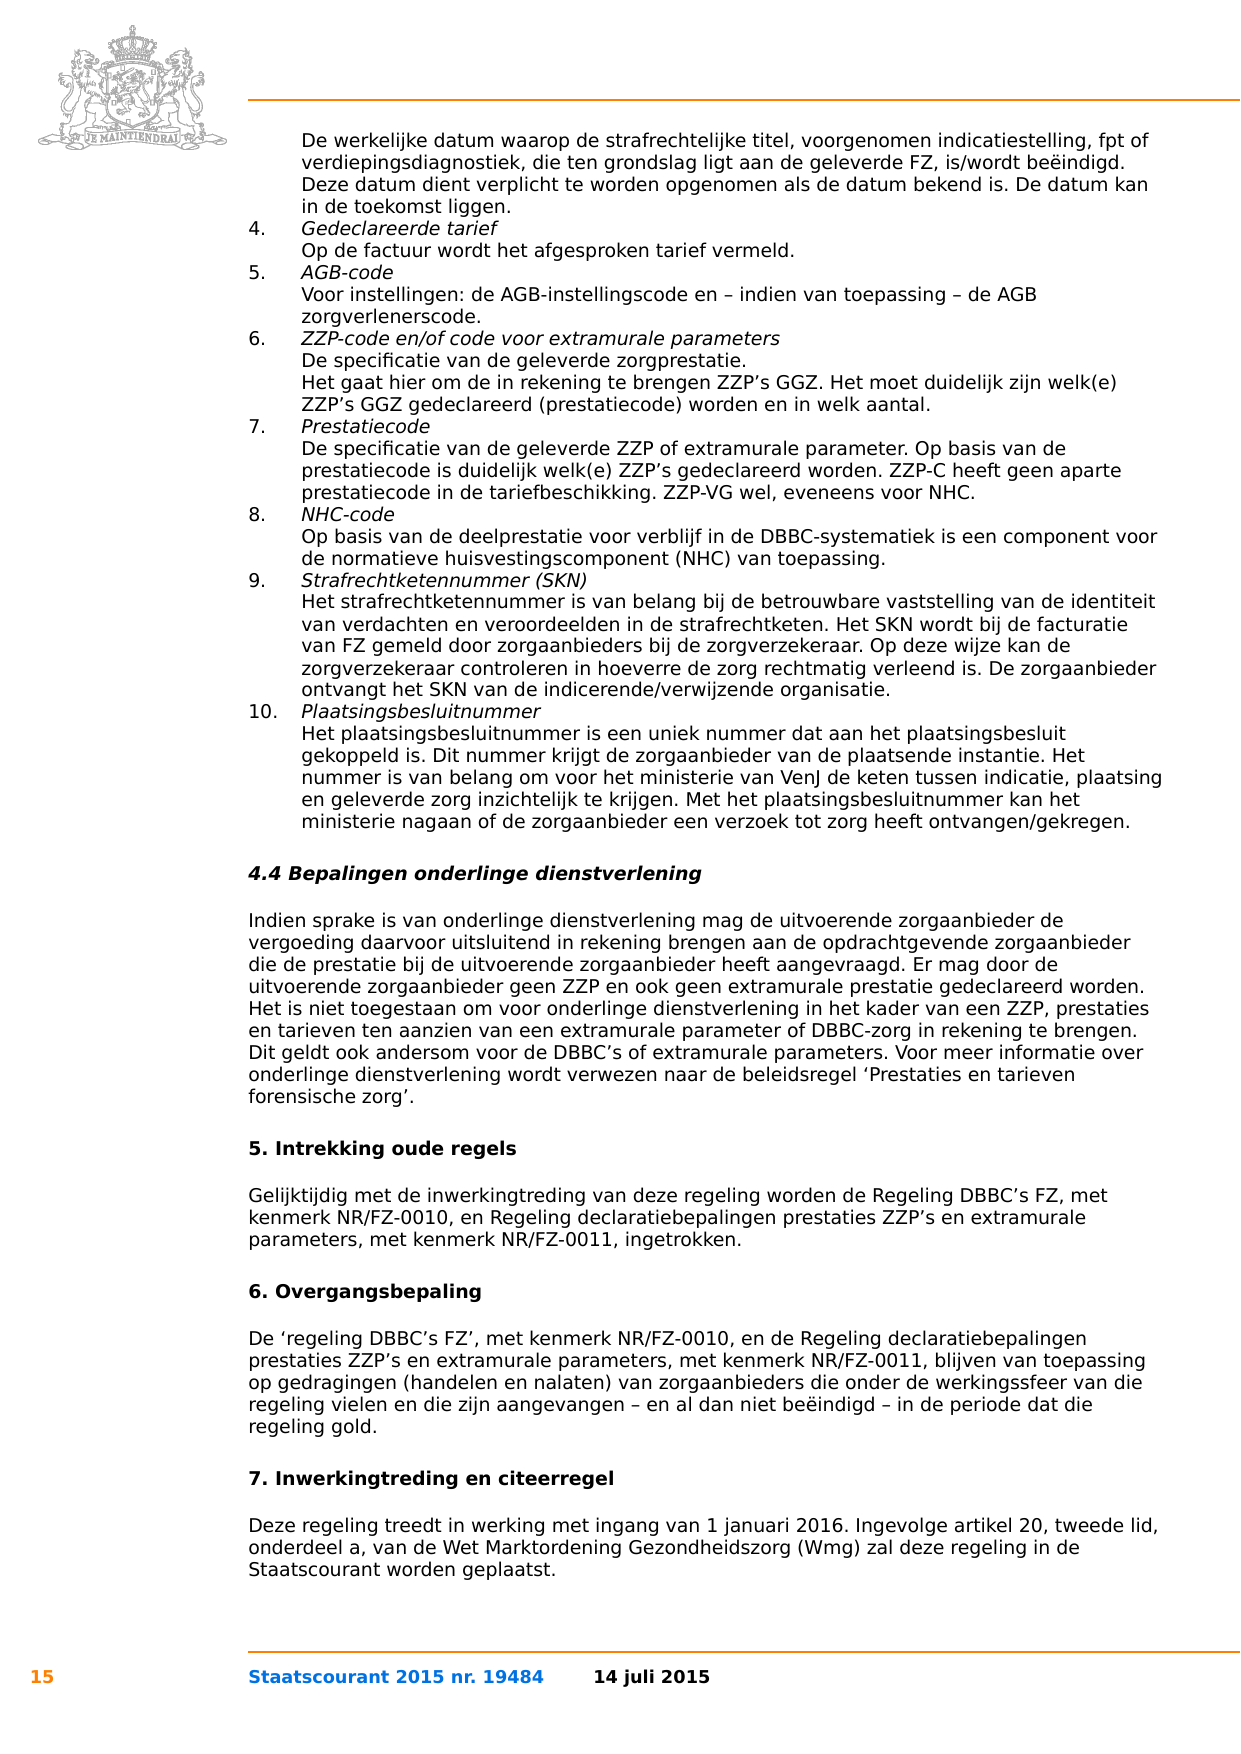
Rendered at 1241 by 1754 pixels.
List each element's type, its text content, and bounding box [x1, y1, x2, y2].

subtitle 4.4 Bepalingen onderlinge dienstverlening [248, 863, 1163, 885]
text 8. NHC-code [248, 503, 1163, 526]
text Het gaat hier om de in rekening te brengen ZZP’s GGZ. Het moet duidelijk zijn welk(e) ZZP’s GGZ gedeclareerd (prestatiecode) worden en in welk aantal. [301, 372, 1163, 416]
text Het strafrechtketennummer is van belang bij de betrouwbare vaststelling van de identiteit van verdachten en veroordeelden in de strafrechtketen. Het SKN wordt bij de facturatie van FZ gemeld door zorgaanbieders bij de zorgverzekeraar. Op deze wijze kan de zorgverzekeraar controleren in hoeverre de zorg rechtmatig verleend is. De zorgaanbieder ontvangt het SKN van de indicerende/verwijzende organisatie. [301, 591, 1163, 701]
text Het plaatsingsbesluitnummer is een uniek nummer dat aan het plaatsingsbesluit gekoppeld is. Dit nummer krijgt de zorgaanbieder van de plaatsende instantie. Het nummer is van belang om voor het ministerie van VenJ de keten tussen indicatie, plaatsing en geleverde zorg inzichtelijk te krijgen. Met het plaatsingsbesluitnummer kan het ministerie nagaan of de zorgaanbieder een verzoek tot zorg heeft ontvangen/gekregen. [301, 723, 1163, 833]
text Op de factuur wordt het afgesproken tarief vermeld. [301, 240, 1163, 262]
subtitle 5. Intrekking oude regels [248, 1138, 1163, 1160]
text De specificatie van de geleverde ZZP of extramurale parameter. Op basis van de prestatiecode is duidelijk welk(e) ZZP’s gedeclareerd worden. ZZP-C heeft geen aparte prestatiecode in de tariefbeschikking. ZZP-VG wel, eveneens voor NHC. [301, 438, 1163, 503]
picture [38, 25, 227, 150]
text 5. AGB-code [248, 262, 1163, 284]
text 7. Prestatiecode [248, 416, 1163, 438]
text De specificatie van de geleverde zorgprestatie. [301, 350, 1163, 372]
text Deze regeling treedt in werking met ingang van 1 januari 2016. Ingevolge artikel 20, tweede lid, onderdeel a, van de Wet Marktordening Gezondheidszorg (Wmg) zal deze regeling in de Staatscourant worden geplaatst. [248, 1515, 1163, 1581]
text Gelijktijdig met de inwerkingtreding van deze regeling worden de Regeling DBBC’s FZ, met kenmerk NR/FZ-0010, en Regeling declaratiebepalingen prestaties ZZP’s en extramurale parameters, met kenmerk NR/FZ-0011, ingetrokken. [248, 1185, 1163, 1251]
subtitle 7. Inwerkingtreding en citeerregel [248, 1468, 1163, 1490]
text De werkelijke datum waarop de strafrechtelijke titel, voorgenomen indicatiestelling, fpt of verdiepingsdiagnostiek, die ten grondslag ligt aan de geleverde FZ, is/wordt beëindigd. Deze datum dient verplicht te worden opgenomen als de datum bekend is. De datum kan in de toekomst liggen. [301, 130, 1163, 218]
text 4. Gedeclareerde tarief [248, 218, 1163, 240]
subtitle 6. Overgangsbepaling [248, 1281, 1163, 1303]
text Voor instellingen: de AGB-instellingscode en – indien van toepassing – de AGB zorgverlenerscode. [301, 284, 1163, 328]
text 10. Plaatsingsbesluitnummer [248, 701, 1163, 723]
text 6. ZZP-code en/of code voor extramurale parameters [248, 328, 1163, 350]
text De ‘regeling DBBC’s FZ’, met kenmerk NR/FZ-0010, en de Regeling declaratiebepalingen prestaties ZZP’s en extramurale parameters, met kenmerk NR/FZ-0011, blijven van toepassing op gedragingen (handelen en nalaten) van zorgaanbieders die onder de werkingssfeer van die regeling vielen en die zijn aangevangen – en al dan niet beëindigd – in de periode dat die regeling gold. [248, 1328, 1163, 1438]
text Indien sprake is van onderlinge dienstverlening mag de uitvoerende zorgaanbieder de vergoeding daarvoor uitsluitend in rekening brengen aan de opdrachtgevende zorgaanbieder die de prestatie bij de uitvoerende zorgaanbieder heeft aangevraagd. Er mag door de uitvoerende zorgaanbieder geen ZZP en ook geen extramurale prestatie gedeclareerd worden. Het is niet toegestaan om voor onderlinge dienstverlening in het kader van een ZZP, prestaties en tarieven ten aanzien van een extramurale parameter of DBBC-zorg in rekening te brengen. Dit geldt ook andersom voor de DBBC’s of extramurale parameters. Voor meer informatie over onderlinge dienstverlening wordt verwezen naar de beleidsregel ‘Prestaties en tarieven forensische zorg’. [248, 910, 1163, 1108]
text Op basis van de deelprestatie voor verblijf in de DBBC-systematiek is een component voor de normatieve huisvestingscomponent (NHC) van toepassing. [301, 526, 1163, 569]
text 9. Strafrechtketennummer (SKN) [248, 569, 1163, 591]
